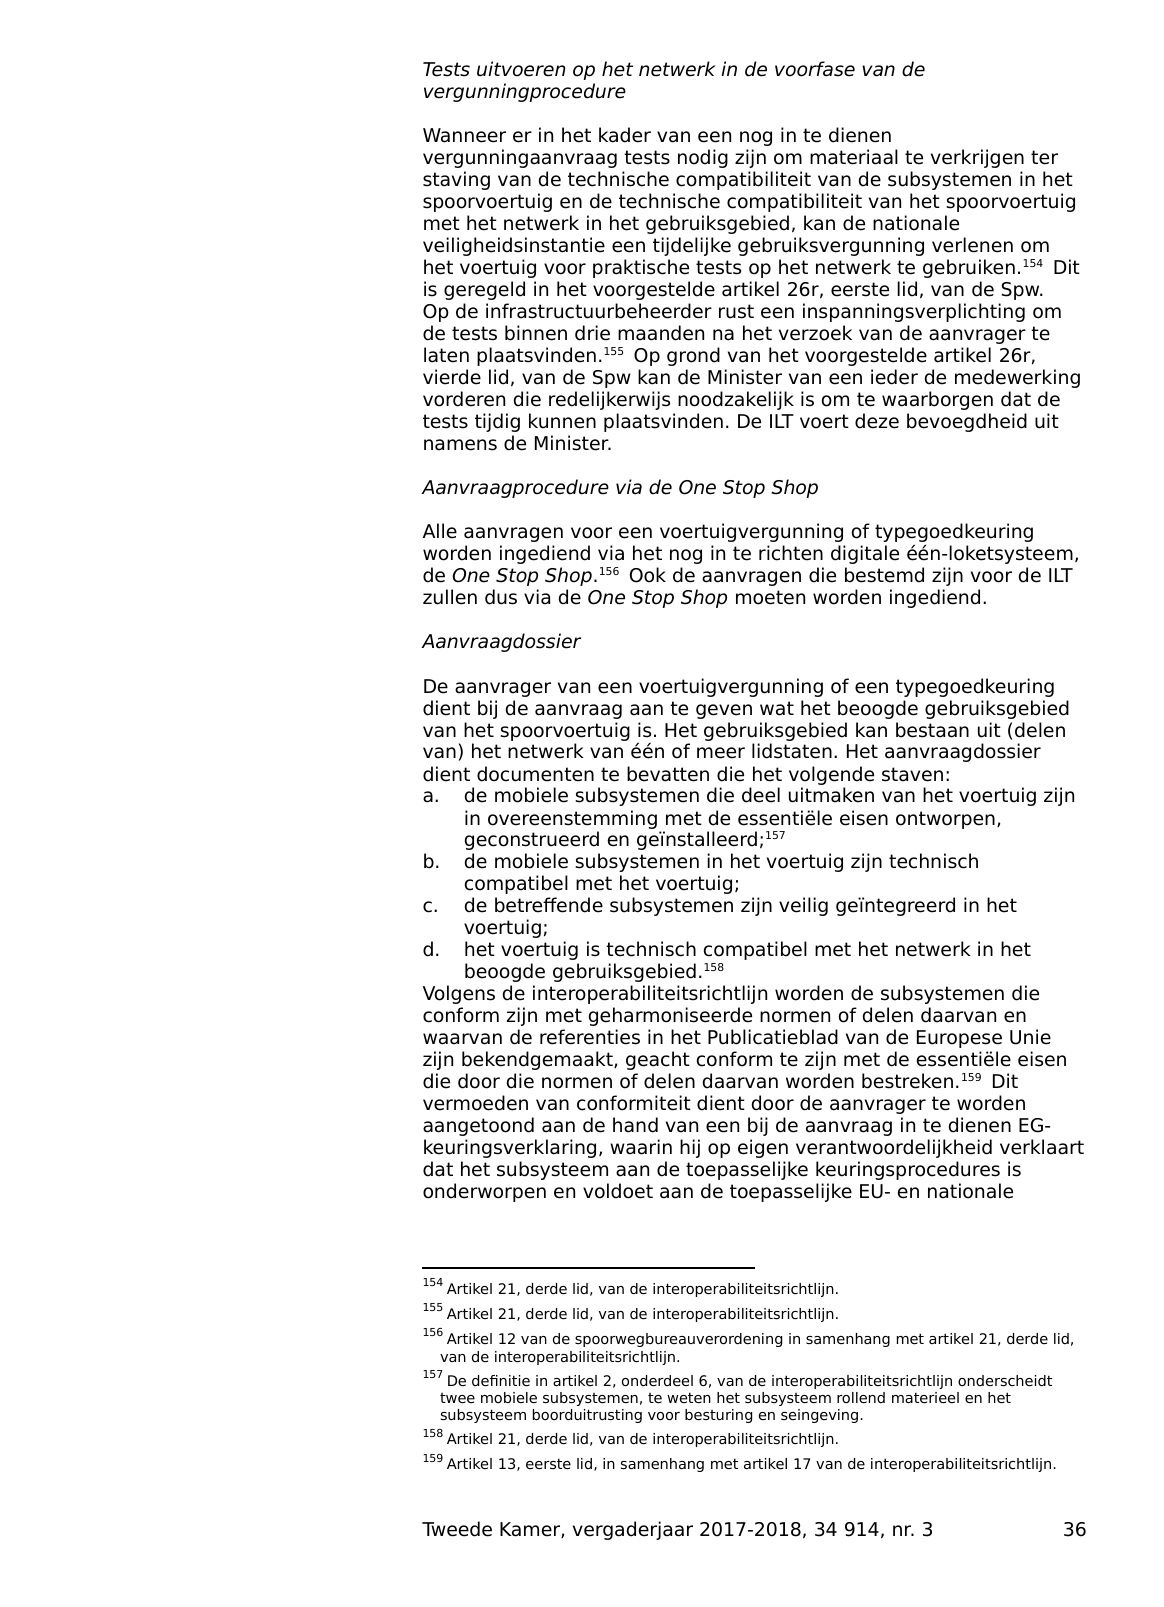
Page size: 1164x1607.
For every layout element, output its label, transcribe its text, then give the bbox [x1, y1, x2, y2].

text Artikel 13, eerste lid, in samenhang met artikel 17 van de interoperabiliteitsrichtlijn. [422, 1452, 1087, 1474]
text Op de infrastructuurbeheerder rust een inspanningsverplichting om de tests binnen drie maanden na het verzoek van de aanvrager te laten plaatsvinden. Op grond van het voorgestelde artikel 26r, vierde lid, van de Spw kan de Minister van een ieder de medewerking vorderen die redelijkerwijs noodzakelijk is om te waarborgen dat de tests tijdig kunnen plaatsvinden. De ILT voert deze bevoegdheid uit namens de Minister. [422, 301, 1087, 455]
text d. het voertuig is technisch compatibel met het netwerk in het beoogde gebruiksgebied. [422, 939, 1087, 983]
text De definitie in artikel 2, onderdeel 6, van de interoperabiliteitsrichtlijn onderscheidt twee mobiele subsystemen, te weten het subsysteem rollend materieel en het subsysteem boorduitrusting voor besturing en seingeving. [422, 1368, 1087, 1424]
text b. de mobiele subsystemen in het voertuig zijn technisch compatibel met het voertuig; [422, 851, 1087, 895]
text Artikel 21, derde lid, van de interoperabiliteitsrichtlijn. [422, 1427, 1087, 1449]
text De aanvrager van een voertuigvergunning of een typegoedkeuring dient bij de aanvraag aan te geven wat het beoogde gebruiksgebied van het spoorvoertuig is. Het gebruiksgebied kan bestaan uit (delen van) het netwerk van één of meer lidstaten. Het aanvraagdossier dient documenten te bevatten die het volgende staven: [422, 676, 1087, 785]
text Artikel 21, derde lid, van de interoperabiliteitsrichtlijn. [422, 1277, 1087, 1299]
subtitle Aanvraagdossier [422, 631, 1087, 653]
text c. de betreffende subsystemen zijn veilig geïntegreerd in het voertuig; [422, 895, 1087, 939]
text Alle aanvragen voor een voertuigvergunning of typegoedkeuring worden ingediend via het nog in te richten digitale één-loketsysteem, de One Stop Shop. Ook de aanvragen die bestemd zijn voor de ILT zullen dus via de One Stop Shop moeten worden ingediend. [422, 521, 1087, 609]
text Volgens de interoperabiliteitsrichtlijn worden de subsystemen die conform zijn met geharmoniseerde normen of delen daarvan en waarvan de referenties in het Publicatieblad van de Europese Unie zijn bekendgemaakt, geacht conform te zijn met de essentiële eisen die door die normen of delen daarvan worden bestreken. Dit vermoeden van conformiteit dient door de aanvrager te worden aangetoond aan de hand van een bij de aanvraag in te dienen EG-keuringsverklaring, waarin hij op eigen verantwoordelijkheid verklaart dat het subsysteem aan de toepasselijke keuringsprocedures is onderworpen en voldoet aan de toepasselijke EU- en nationale [422, 983, 1087, 1203]
subtitle Tests uitvoeren op het netwerk in de voorfase van de vergunningprocedure [422, 59, 1087, 103]
text Artikel 21, derde lid, van de interoperabiliteitsrichtlijn. [422, 1302, 1087, 1324]
subtitle Aanvraagprocedure via de One Stop Shop [422, 477, 1087, 499]
text a. de mobiele subsystemen die deel uitmaken van het voertuig zijn in overeenstemming met de essentiële eisen ontworpen, geconstrueerd en geïnstalleerd; [422, 785, 1087, 851]
text Wanneer er in het kader van een nog in te dienen vergunningaanvraag tests nodig zijn om materiaal te verkrijgen ter staving van de technische compatibiliteit van de subsystemen in het spoorvoertuig en de technische compatibiliteit van het spoorvoertuig met het netwerk in het gebruiksgebied, kan de nationale veiligheidsinstantie een tijdelijke gebruiksvergunning verlenen om het voertuig voor praktische tests op het netwerk te gebruiken. Dit is geregeld in het voorgestelde artikel 26r, eerste lid, van de Spw. [422, 125, 1087, 301]
text Artikel 12 van de spoorwegbureauverordening in samenhang met artikel 21, derde lid, van de interoperabiliteitsrichtlijn. [422, 1327, 1087, 1366]
